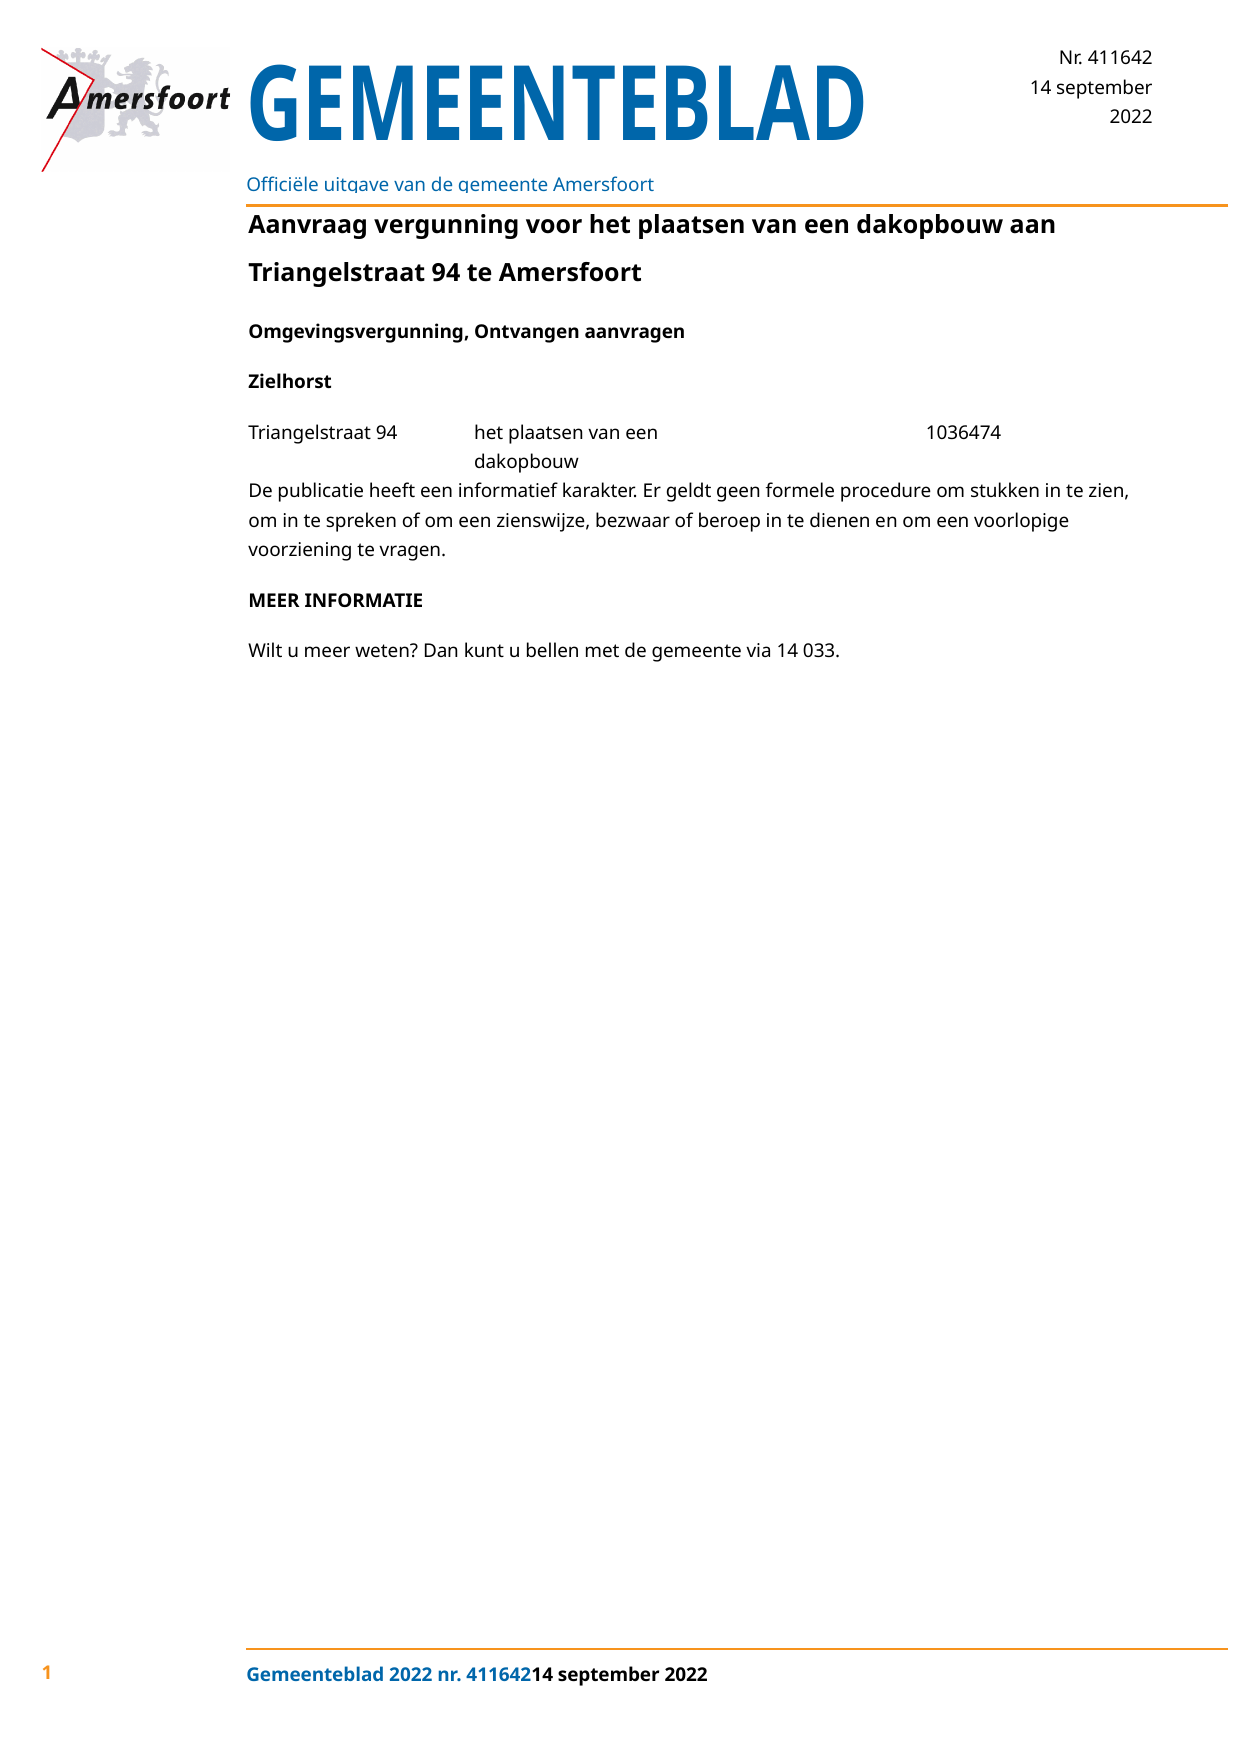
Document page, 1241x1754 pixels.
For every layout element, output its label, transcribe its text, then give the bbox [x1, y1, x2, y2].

text Omgevingsvergunning, Ontvangen aanvragen [248, 318, 1152, 344]
text De publicatie heeft een informatief karakter. Er geldt geen formele procedure om stukken in te zien, om in te spreken of om een zienswijze, bezwaar of beroep in te dienen en om een voorlopige voorziening te vragen. [248, 477, 1152, 562]
table_header 1036474 [926, 419, 1152, 474]
table_header het plaatsen van een dakopbouw [474, 419, 700, 474]
text MEER INFORMATIE [248, 587, 1152, 613]
text Zielhorst [248, 368, 1152, 394]
text Aanvraag vergunning voor het plaatsen van een dakopbouw aan Triangelstraat 94 te Amersfoort [248, 207, 1152, 288]
text Wilt u meer weten? Dan kunt u bellen met de gemeente via 14 033. [248, 637, 1152, 663]
picture [41, 47, 231, 172]
table_header [700, 419, 926, 474]
table_header Triangelstraat 94 [248, 419, 474, 474]
